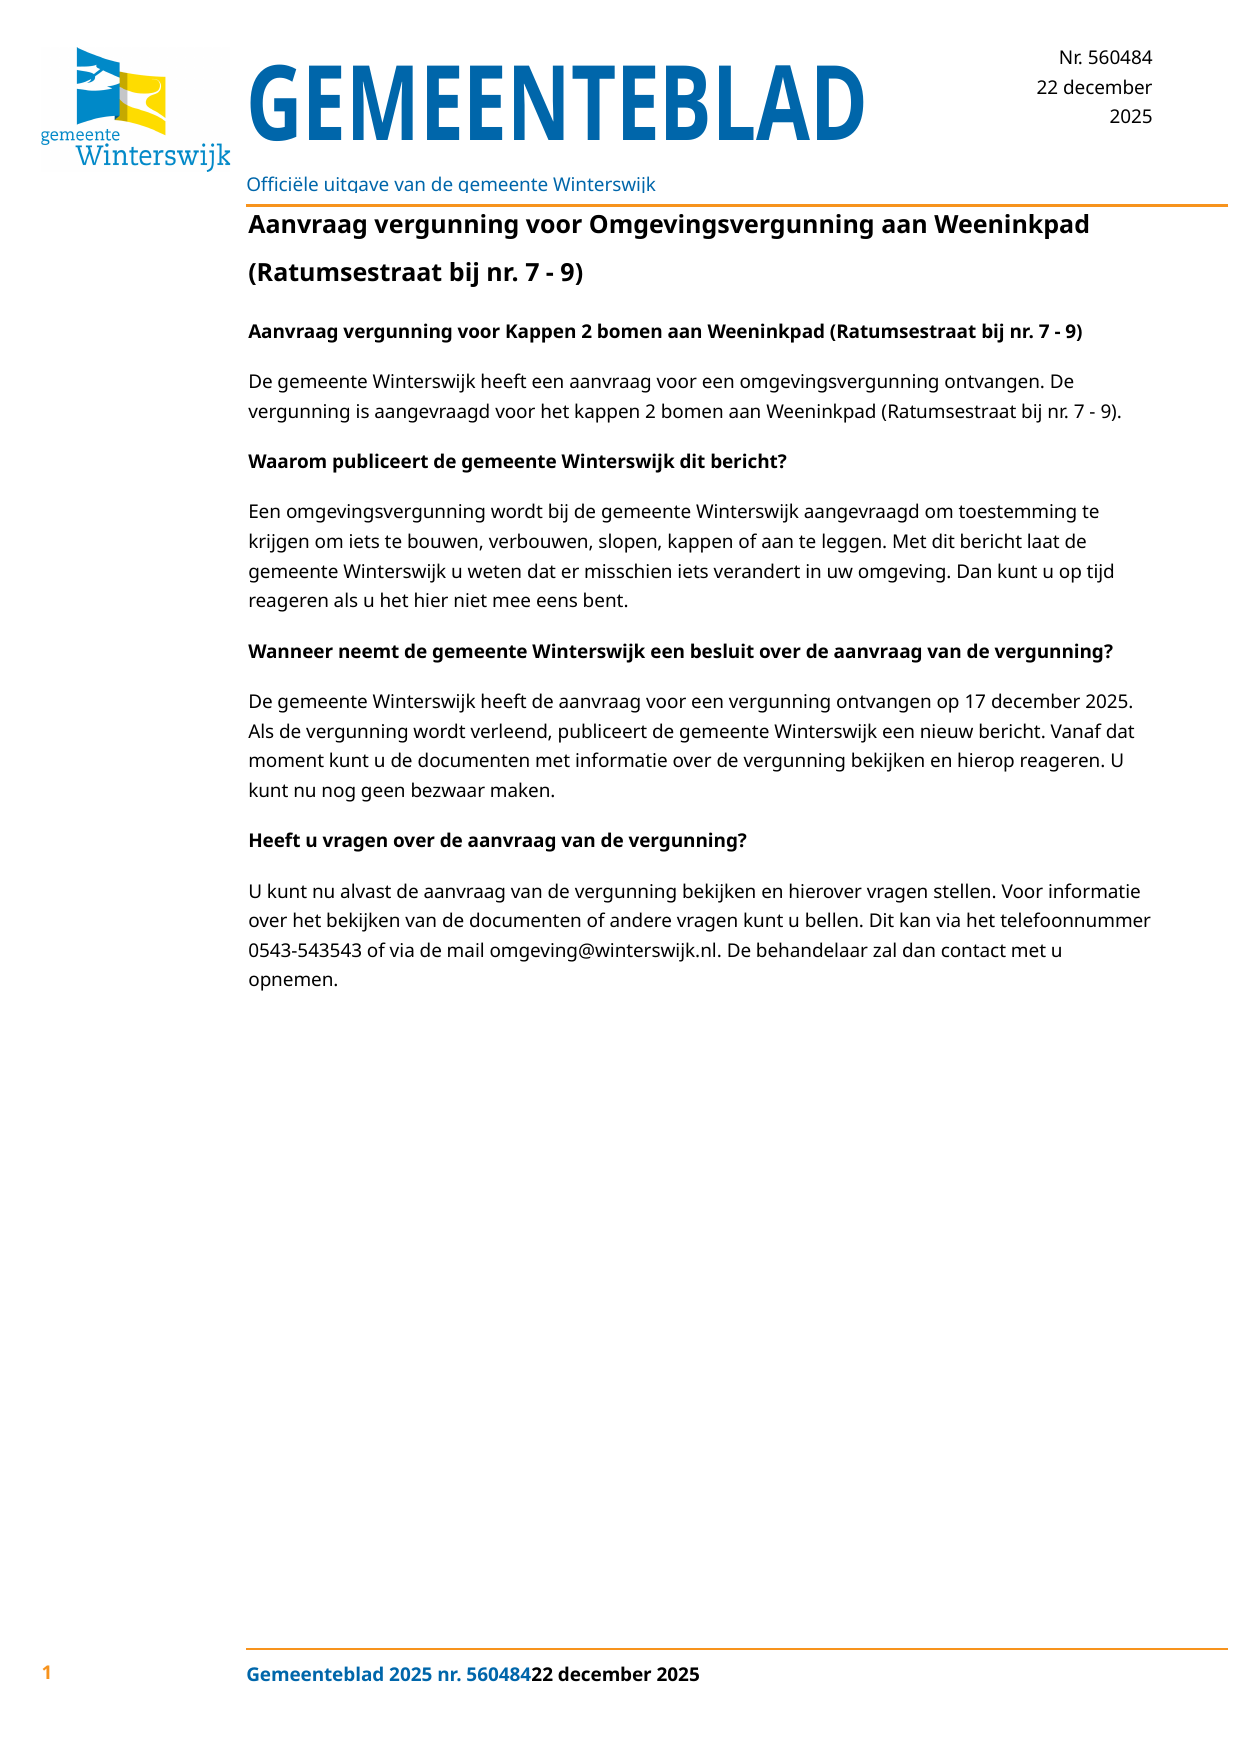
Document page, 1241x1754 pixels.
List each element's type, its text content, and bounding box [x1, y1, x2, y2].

text Waarom publiceert de gemeente Winterswijk dit bericht? [248, 448, 1152, 474]
text Aanvraag vergunning voor Omgevingsvergunning aan Weeninkpad (Ratumsestraat bij nr. 7 - 9) [248, 207, 1152, 288]
picture [225, 153, 231, 162]
text Heeft u vragen over de aanvraag van de vergunning? [248, 827, 1152, 853]
text Een omgevingsvergunning wordt bij de gemeente Winterswijk aangevraagd om toestemming te krijgen om iets te bouwen, verbouwen, slopen, kappen of aan te leggen. Met dit bericht laat de gemeente Winterswijk u weten dat er misschien iets verandert in uw omgeving. Dan kunt u op tijd reageren als u het hier niet mee eens bent. [248, 499, 1152, 613]
text Aanvraag vergunning voor Kappen 2 bomen aan Weeninkpad (Ratumsestraat bij nr. 7 - 9) [248, 318, 1152, 344]
text U kunt nu alvast de aanvraag van de vergunning bekijken en hierover vragen stellen. Voor informatie over het bekijken van de documenten of andere vragen kunt u bellen. Dit kan via het telefoonnummer 0543-543543 of via de mail omgeving@winterswijk.nl. De behandelaar zal dan contact met u opnemen. [248, 878, 1152, 992]
picture [41, 47, 231, 172]
text Wanneer neemt de gemeente Winterswijk een besluit over de aanvraag van de vergunning? [248, 638, 1152, 664]
text De gemeente Winterswijk heeft een aanvraag voor een omgevingsvergunning ontvangen. De vergunning is aangevraagd voor het kappen 2 bomen aan Weeninkpad (Ratumsestraat bij nr. 7 - 9). [248, 368, 1152, 424]
text De gemeente Winterswijk heeft de aanvraag voor een vergunning ontvangen op 17 december 2025. Als de vergunning wordt verleend, publiceert de gemeente Winterswijk een nieuw bericht. Vanaf dat moment kunt u de documenten met informatie over de vergunning bekijken en hierop reageren. U kunt nu nog geen bezwaar maken. [248, 688, 1152, 803]
